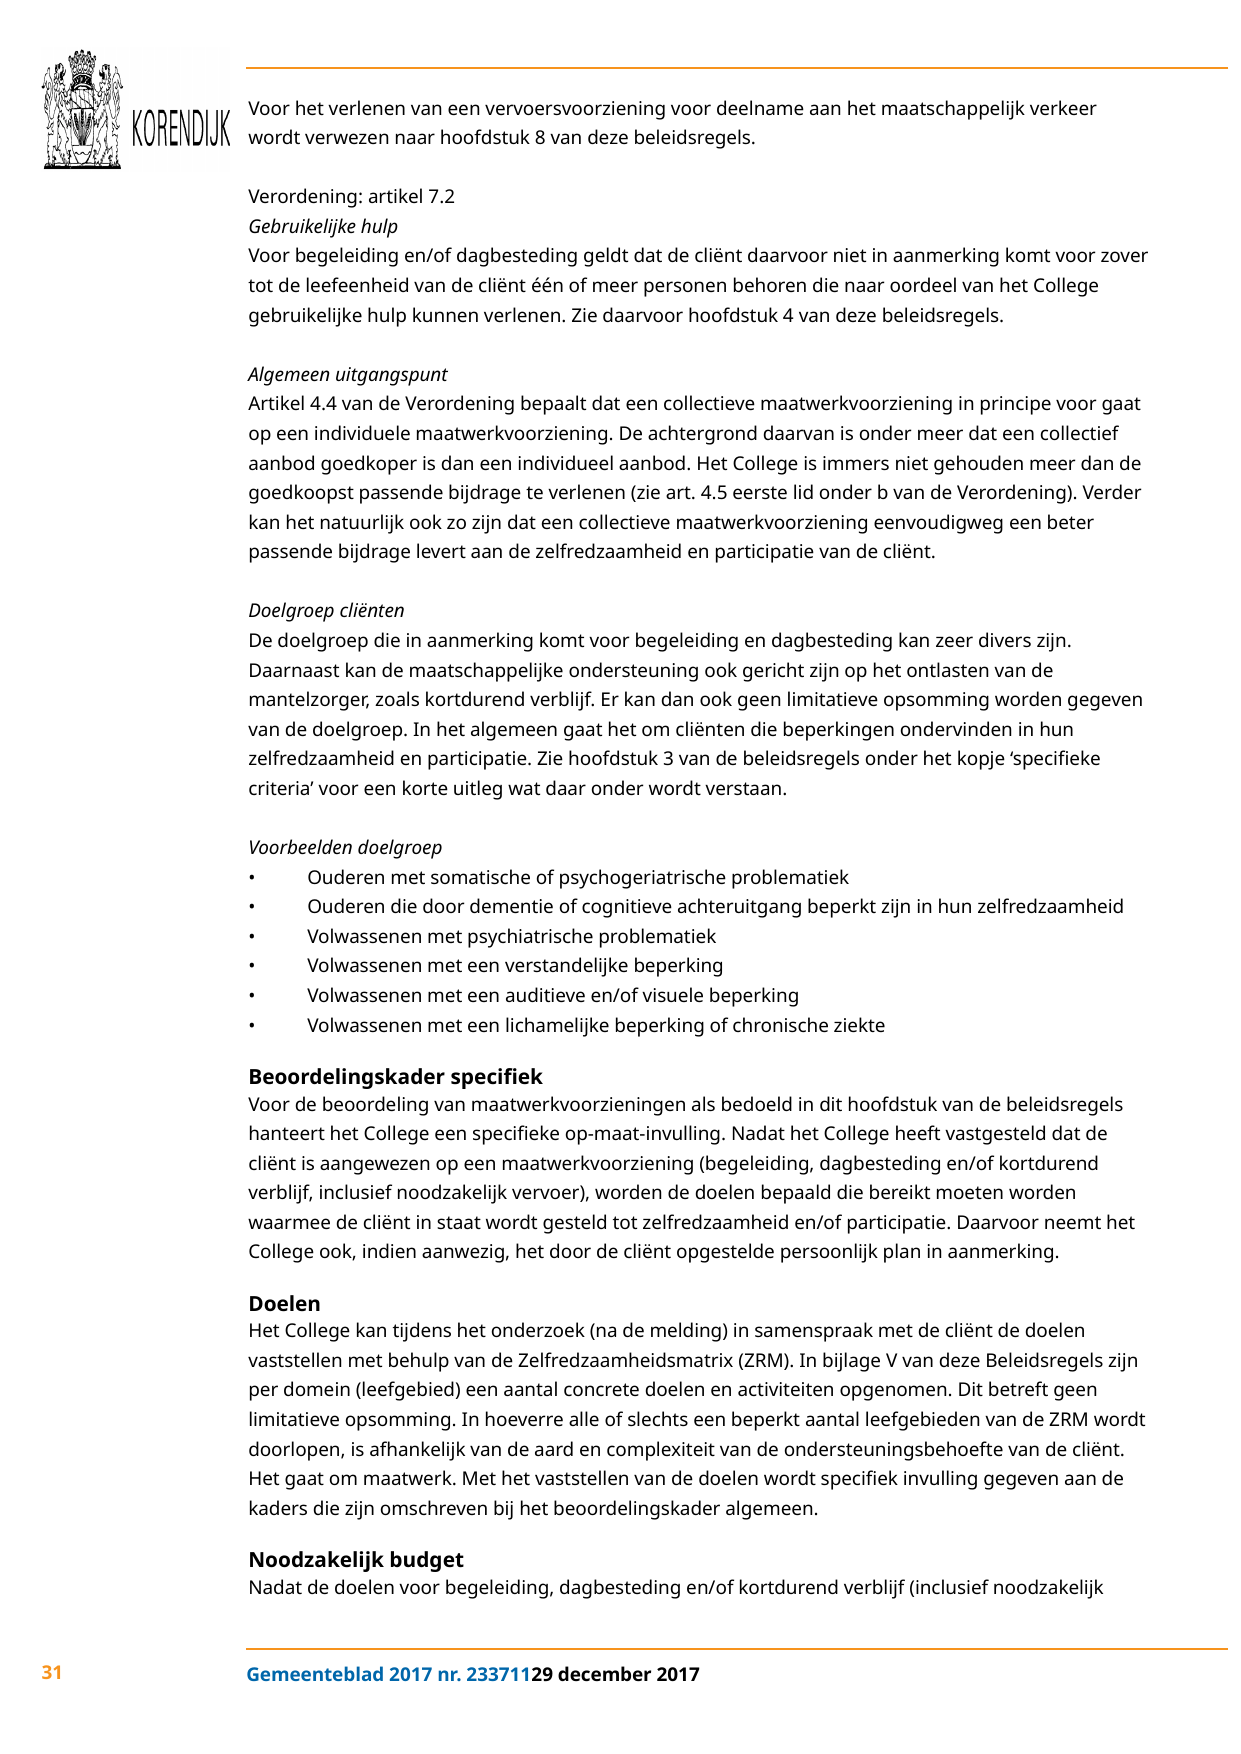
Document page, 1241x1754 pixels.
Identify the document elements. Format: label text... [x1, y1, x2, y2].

text Voorbeelden doelgroep [248, 834, 1152, 860]
text Gebruikelijke hulp [248, 213, 1152, 239]
text Artikel 4.4 van de Verordening bepaalt dat een collectieve maatwerkvoorziening in principe voor gaat op een individuele maatwerkvoorziening. De achtergrond daarvan is onder meer dat een collectief aanbod goedkoper is dan een individueel aanbod. Het College is immers niet gehouden meer dan de goedkoopst passende bijdrage te verlenen (zie art. 4.5 eerste lid onder b van de Verordening). Verder kan het natuurlijk ook zo zijn dat een collectieve maatwerkvoorziening eenvoudigweg een beter passende bijdrage levert aan de zelfredzaamheid en participatie van de cliënt. [248, 391, 1152, 564]
list Volwassenen met een lichamelijke beperking of chronische ziekte [248, 1012, 1152, 1038]
text Nadat de doelen voor begeleiding, dagbesteding en/of kortdurend verblijf (inclusief noodzakelijk [248, 1574, 1152, 1599]
text De doelgroep die in aanmerking komt voor begeleiding en dagbesteding kan zeer divers zijn. Daarnaast kan de maatschappelijke ondersteuning ook gericht zijn op het ontlasten van de mantelzorger, zoals kortdurend verblijf. Er kan dan ook geen limitatieve opsomming worden gegeven van de doelgroep. In het algemeen gaat het om cliënten die beperkingen ondervinden in hun zelfredzaamheid en participatie. Zie hoofdstuk 3 van de beleidsregels onder het kopje ‘specifieke criteria’ voor een korte uitleg wat daar onder wordt verstaan. [248, 627, 1152, 801]
text Verordening: artikel 7.2 [248, 183, 1152, 209]
text Beoordelingskader specifiek [248, 1062, 1152, 1091]
text Voor begeleiding en/of dagbesteding geldt dat de cliënt daarvoor niet in aanmerking komt voor zover tot de leefeenheid van de cliënt één of meer personen behoren die naar oordeel van het College gebruikelijke hulp kunnen verlenen. Zie daarvoor hoofdstuk 4 van deze beleidsregels. [248, 243, 1152, 328]
picture [41, 47, 231, 172]
text Doelen [248, 1289, 1152, 1317]
text Voor de beoordeling van maatwerkvoorzieningen als bedoeld in dit hoofdstuk van de beleidsregels hanteert het College een specifieke op-maat-invulling. Nadat het College heeft vastgesteld dat de cliënt is aangewezen op een maatwerkvoorziening (begeleiding, dagbesteding en/of kortdurend verblijf, inclusief noodzakelijk vervoer), worden de doelen bepaald die bereikt moeten worden waarmee de cliënt in staat wordt gesteld tot zelfredzaamheid en/of participatie. Daarvoor neemt het College ook, indien aanwezig, het door de cliënt opgestelde persoonlijk plan in aanmerking. [248, 1091, 1152, 1264]
list Volwassenen met een verstandelijke beperking [248, 953, 1152, 978]
list Ouderen die door dementie of cognitieve achteruitgang beperkt zijn in hun zelfredzaamheid [248, 893, 1152, 919]
text Noodzakelijk budget [248, 1545, 1152, 1574]
list Volwassenen met een auditieve en/of visuele beperking [248, 982, 1152, 1008]
list Volwassenen met psychiatrische problematiek [248, 923, 1152, 949]
text Voor het verlenen van een vervoersvoorziening voor deelname aan het maatschappelijk verkeer wordt verwezen naar hoofdstuk 8 van deze beleidsregels. [248, 95, 1152, 150]
text Doelgroep cliënten [248, 598, 1152, 623]
list Ouderen met somatische of psychogeriatrische problematiek [248, 864, 1152, 890]
text Het College kan tijdens het onderzoek (na de melding) in samenspraak met de cliënt de doelen vaststellen met behulp van de Zelfredzaamheidsmatrix (ZRM). In bijlage V van deze Beleidsregels zijn per domein (leefgebied) een aantal concrete doelen en activiteiten opgenomen. Dit betreft geen limitatieve opsomming. In hoeverre alle of slechts een beperkt aantal leefgebieden van de ZRM wordt doorlopen, is afhankelijk van de aard en complexiteit van de ondersteuningsbehoefte van de cliënt. Het gaat om maatwerk. Met het vaststellen van de doelen wordt specifiek invulling gegeven aan de kaders die zijn omschreven bij het beoordelingskader algemeen. [248, 1317, 1152, 1521]
text Algemeen uitgangspunt [248, 361, 1152, 387]
